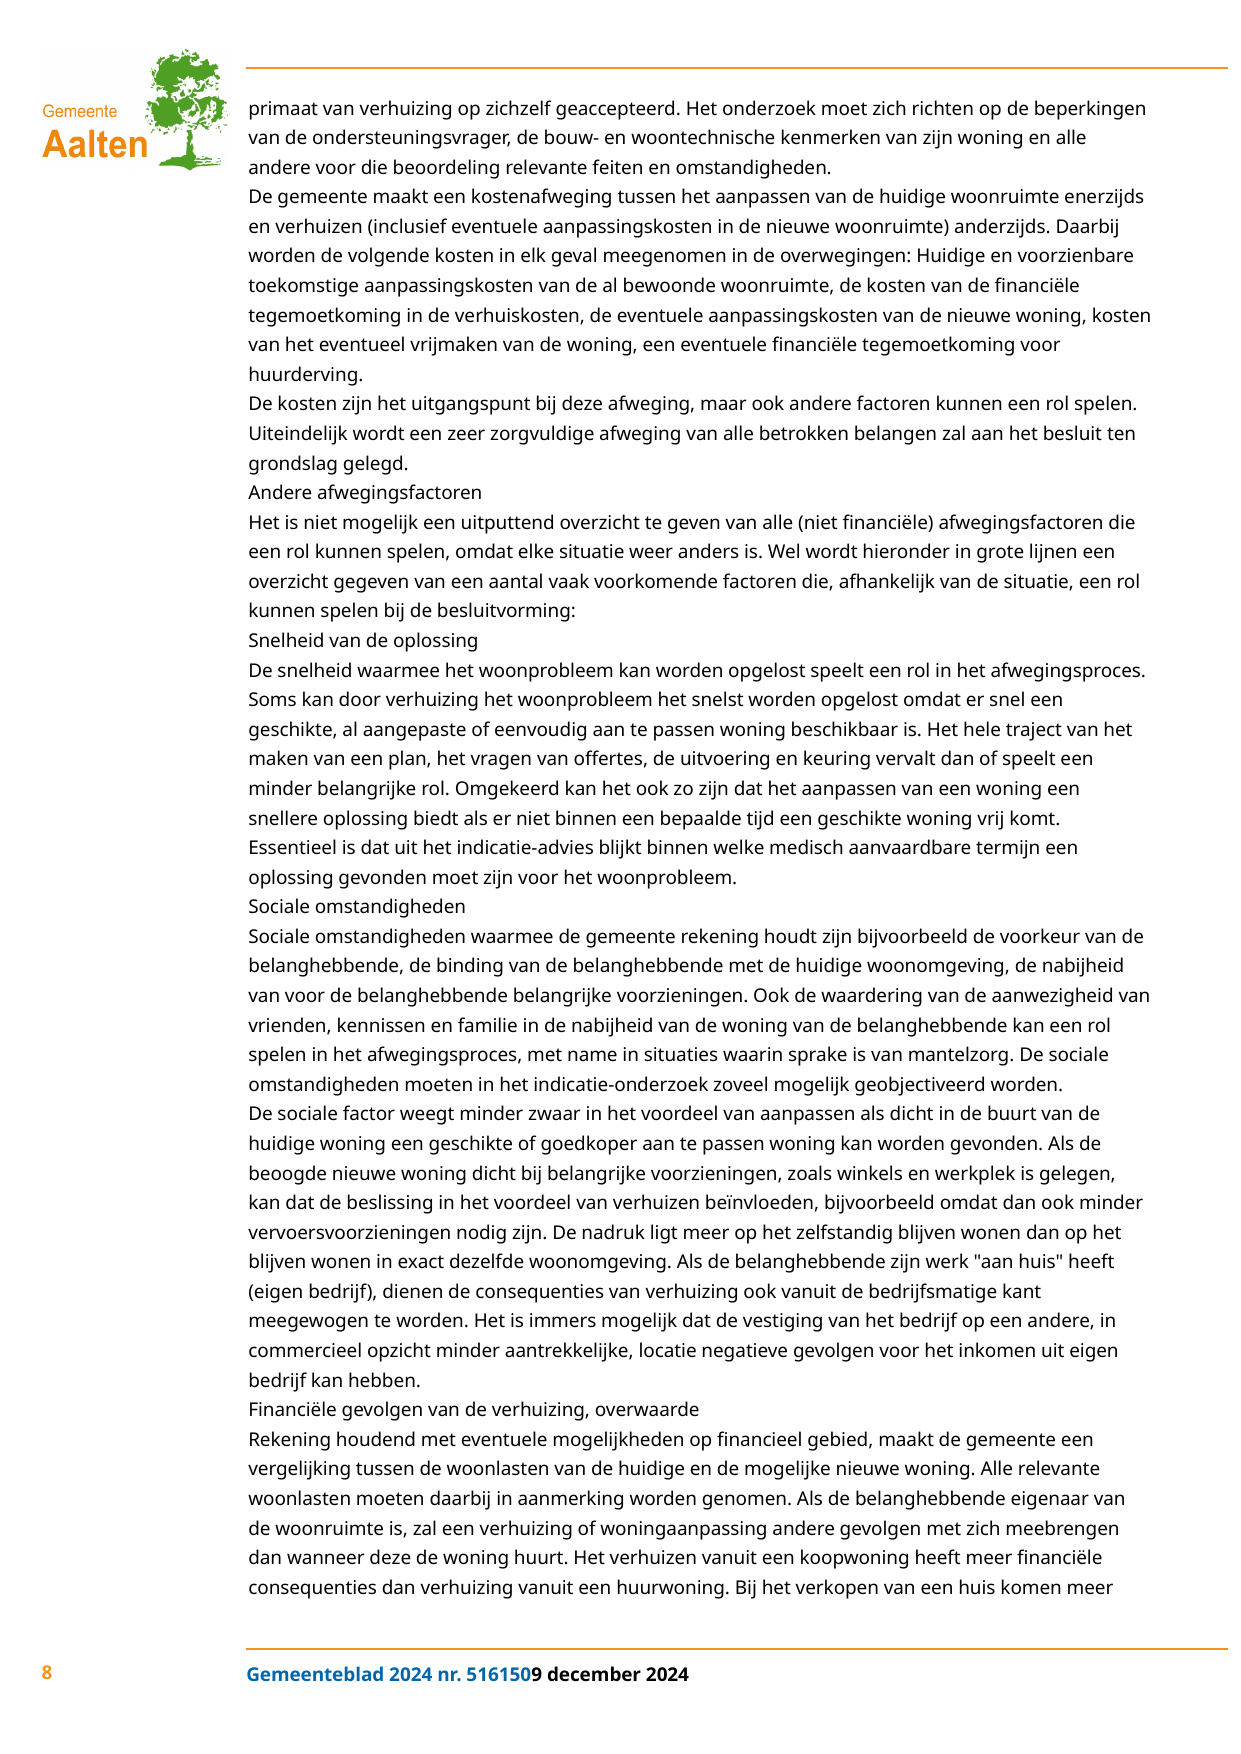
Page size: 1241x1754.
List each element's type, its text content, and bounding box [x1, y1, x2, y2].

text Andere afwegingsfactoren [248, 479, 1152, 505]
picture [41, 47, 231, 172]
text primaat van verhuizing op zichzelf geaccepteerd. Het onderzoek moet zich richten op de beperkingen van de ondersteuningsvrager, de bouw- en woontechnische kenmerken van zijn woning en alle andere voor die beoordeling relevante feiten en omstandigheden. [248, 95, 1152, 180]
text Sociale omstandigheden waarmee de gemeente rekening houdt zijn bijvoorbeeld de voorkeur van de belanghebbende, de binding van de belanghebbende met de huidige woonomgeving, de nabijheid van voor de belanghebbende belangrijke voorzieningen. Ook de waardering van de aanwezigheid van vrienden, kennissen en familie in de nabijheid van de woning van de belanghebbende kan een rol spelen in het afwegingsproces, met name in situaties waarin sprake is van mantelzorg. De sociale omstandigheden moeten in het indicatie-onderzoek zoveel mogelijk geobjectiveerd worden. [248, 923, 1152, 1097]
text Sociale omstandigheden [248, 893, 1152, 919]
text De snelheid waarmee het woonprobleem kan worden opgelost speelt een rol in het afwegingsproces. Soms kan door verhuizing het woonprobleem het snelst worden opgelost omdat er snel een geschikte, al aangepaste of eenvoudig aan te passen woning beschikbaar is. Het hele traject van het maken van een plan, het vragen van offertes, de uitvoering en keuring vervalt dan of speelt een minder belangrijke rol. Omgekeerd kan het ook zo zijn dat het aanpassen van een woning een snellere oplossing biedt als er niet binnen een bepaalde tijd een geschikte woning vrij komt. Essentieel is dat uit het indicatie-advies blijkt binnen welke medisch aanvaardbare termijn een oplossing gevonden moet zijn voor het woonprobleem. [248, 657, 1152, 890]
text Snelheid van de oplossing [248, 627, 1152, 653]
text De gemeente maakt een kostenafweging tussen het aanpassen van de huidige woonruimte enerzijds en verhuizen (inclusief eventuele aanpassingskosten in de nieuwe woonruimte) anderzijds. Daarbij worden de volgende kosten in elk geval meegenomen in de overwegingen: Huidige en voorzienbare toekomstige aanpassingskosten van de al bewoonde woonruimte, de kosten van de financiële tegemoetkoming in de verhuiskosten, de eventuele aanpassingskosten van de nieuwe woning, kosten van het eventueel vrijmaken van de woning, een eventuele financiële tegemoetkoming voor huurderving. [248, 183, 1152, 387]
text Rekening houdend met eventuele mogelijkheden op financieel gebied, maakt de gemeente een vergelijking tussen de woonlasten van de huidige en de mogelijke nieuwe woning. Alle relevante woonlasten moeten daarbij in aanmerking worden genomen. Als de belanghebbende eigenaar van de woonruimte is, zal een verhuizing of woningaanpassing andere gevolgen met zich meebrengen dan wanneer deze de woning huurt. Het verhuizen vanuit een koopwoning heeft meer financiële consequenties dan verhuizing vanuit een huurwoning. Bij het verkopen van een huis komen meer [248, 1426, 1152, 1600]
text De kosten zijn het uitgangspunt bij deze afweging, maar ook andere factoren kunnen een rol spelen. Uiteindelijk wordt een zeer zorgvuldige afweging van alle betrokken belangen zal aan het besluit ten grondslag gelegd. [248, 391, 1152, 476]
text Het is niet mogelijk een uitputtend overzicht te geven van alle (niet financiële) afwegingsfactoren die een rol kunnen spelen, omdat elke situatie weer anders is. Wel wordt hieronder in grote lijnen een overzicht gegeven van een aantal vaak voorkomende factoren die, afhankelijk van de situatie, een rol kunnen spelen bij de besluitvorming: [248, 509, 1152, 623]
text De sociale factor weegt minder zwaar in het voordeel van aanpassen als dicht in de buurt van de huidige woning een geschikte of goedkoper aan te passen woning kan worden gevonden. Als de beoogde nieuwe woning dicht bij belangrijke voorzieningen, zoals winkels en werkplek is gelegen, kan dat de beslissing in het voordeel van verhuizen beïnvloeden, bijvoorbeeld omdat dan ook minder vervoersvoorzieningen nodig zijn. De nadruk ligt meer op het zelfstandig blijven wonen dan op het blijven wonen in exact dezelfde woonomgeving. Als de belanghebbende zijn werk "aan huis" heeft (eigen bedrijf), dienen de consequenties van verhuizing ook vanuit de bedrijfsmatige kant meegewogen te worden. Het is immers mogelijk dat de vestiging van het bedrijf op een andere, in commercieel opzicht minder aantrekkelijke, locatie negatieve gevolgen voor het inkomen uit eigen bedrijf kan hebben. [248, 1101, 1152, 1393]
text Financiële gevolgen van de verhuizing, overwaarde [248, 1396, 1152, 1422]
